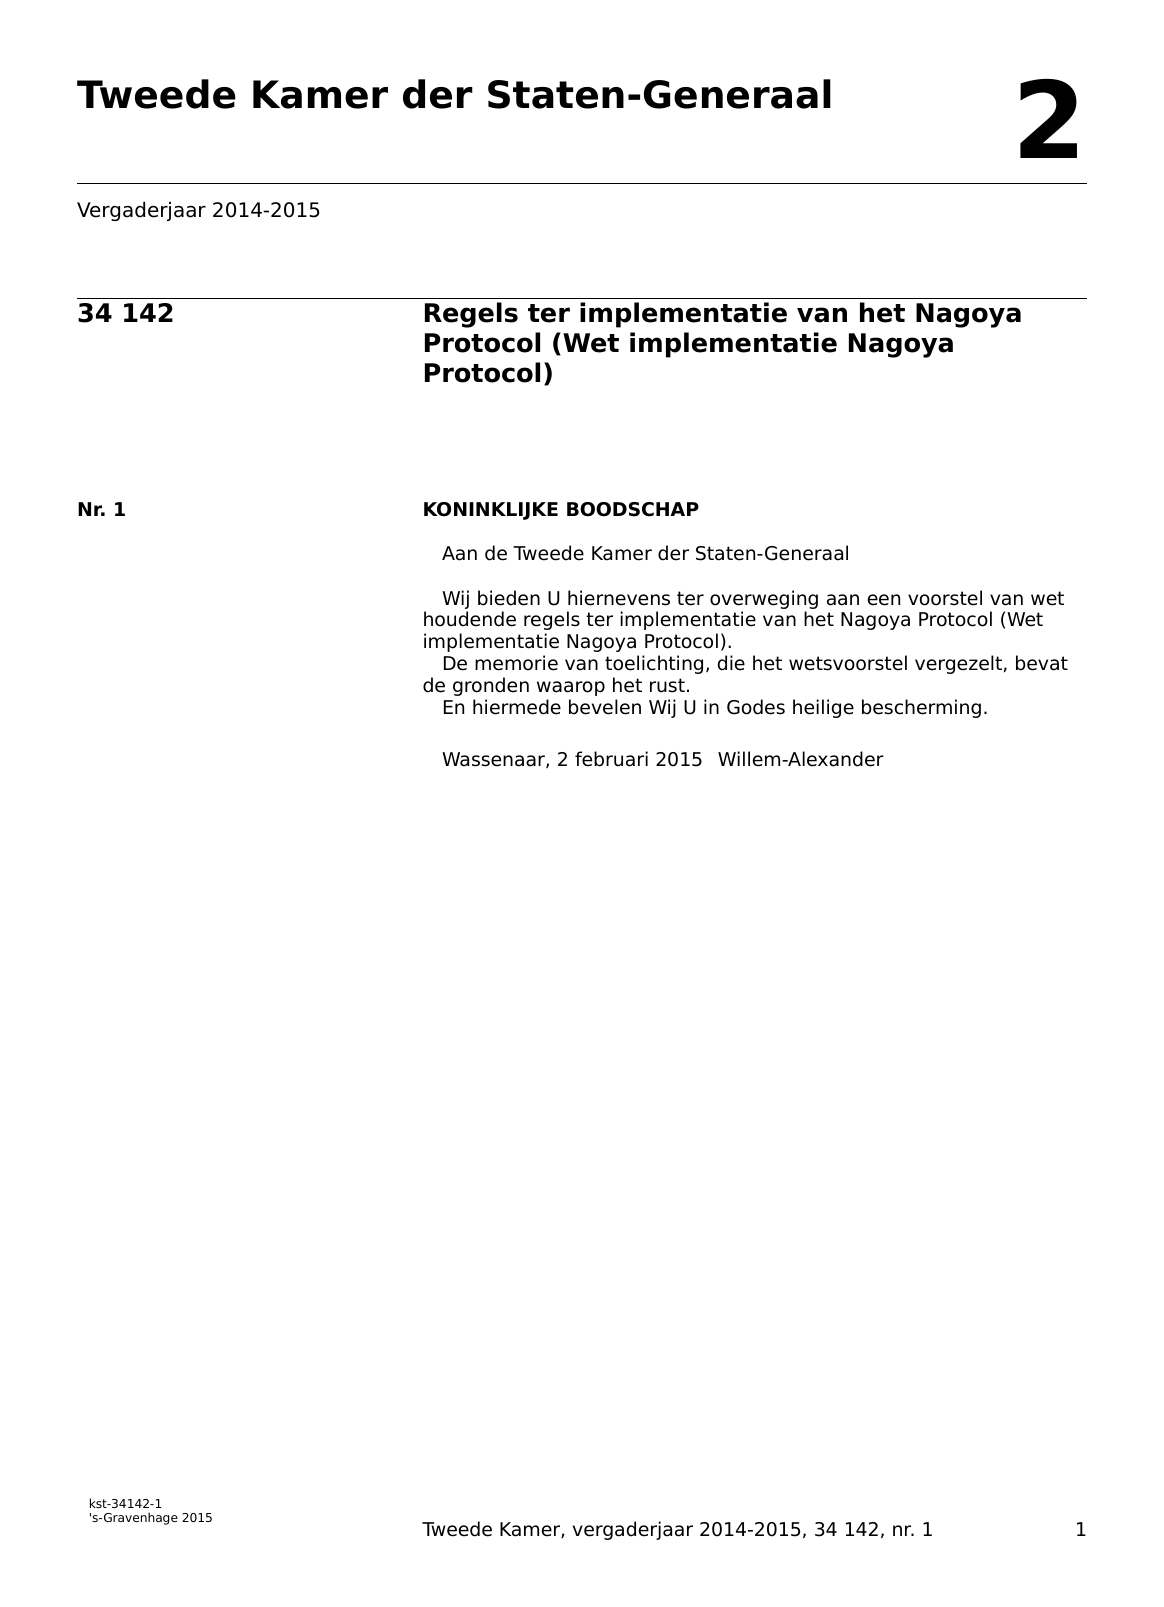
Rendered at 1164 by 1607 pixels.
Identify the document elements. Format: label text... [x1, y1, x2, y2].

table_cell Vergaderjaar 2014-2015 [77, 184, 1087, 298]
text Wij bieden U hiernevens ter overweging aan een voorstel van wet houdende regels ter implementatie van het Nagoya Protocol (Wet implementatie Nagoya Protocol). [422, 587, 1087, 653]
text De memorie van toelichting, die het wetsvoorstel vergezelt, bevat de gronden waarop het rust. [422, 653, 1087, 697]
text 's-Gravenhage 2015 [88, 1511, 323, 1525]
table_header Tweede Kamer der Staten-Generaal [77, 59, 886, 183]
table_header 2 [886, 59, 1087, 183]
subtitle 34 142 Regels ter implementatie van het Nagoya Protocol (Wet implementatie Nagoya Protocol) [77, 299, 1087, 388]
text Aan de Tweede Kamer der Staten-Generaal [422, 543, 1087, 565]
text Wassenaar, 2 februari 2015 Willem-Alexander [422, 749, 1087, 771]
text En hiermede bevelen Wij U in Godes heilige bescherming. [422, 697, 1087, 719]
subtitle Nr. 1 KONINKLIJKE BOODSCHAP [77, 499, 1087, 521]
text kst-34142-1 [88, 1497, 323, 1511]
